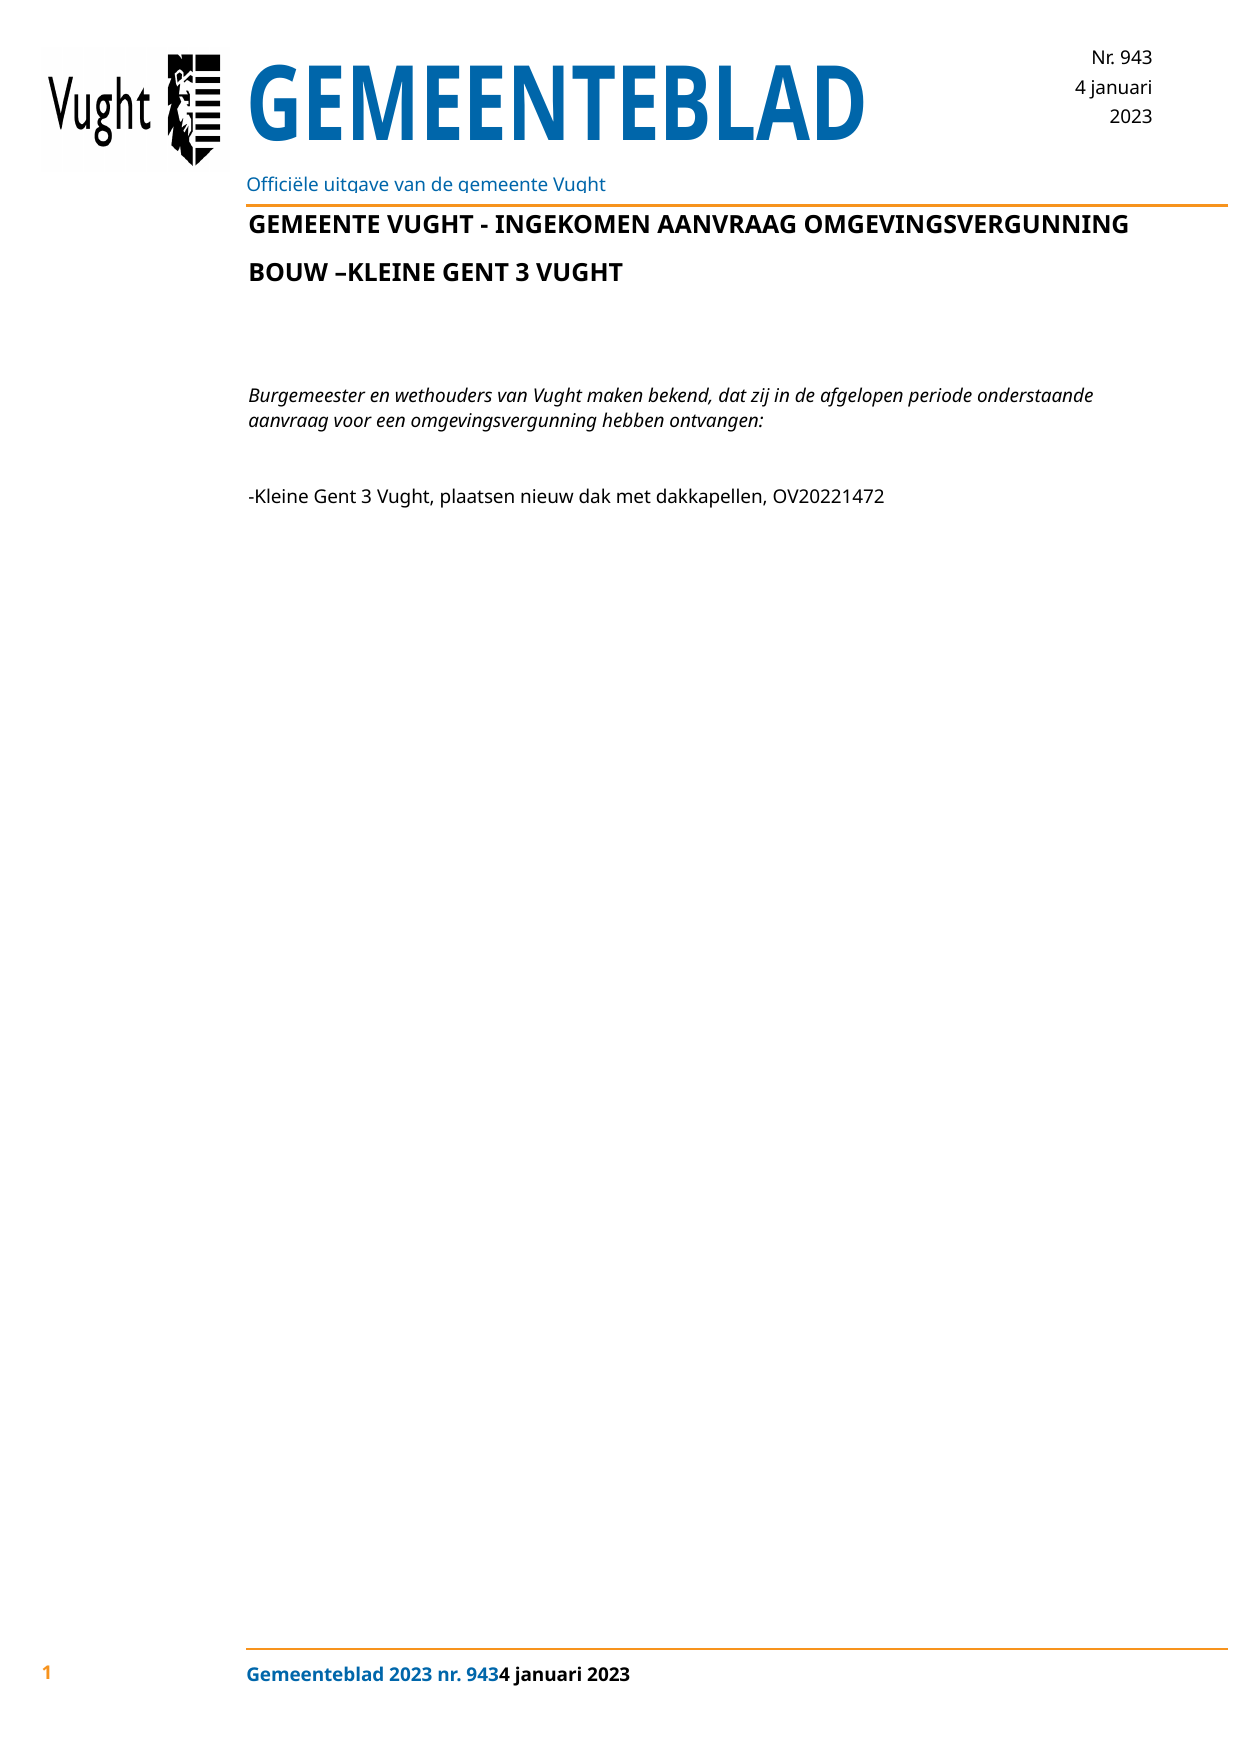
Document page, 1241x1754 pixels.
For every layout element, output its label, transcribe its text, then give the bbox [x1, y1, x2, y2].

text GEMEENTE VUGHT - INGEKOMEN AANVRAAG OMGEVINGSVERGUNNING BOUW –KLEINE GENT 3 VUGHT [248, 207, 1152, 288]
picture [41, 47, 231, 172]
text -Kleine Gent 3 Vught, plaatsen nieuw dak met dakkapellen, OV20221472 [248, 484, 1152, 509]
text Burgemeester en wethouders van Vught maken bekend, dat zij in de afgelopen periode onderstaande aanvraag voor een omgevingsvergunning hebben ontvangen: [248, 382, 1152, 433]
